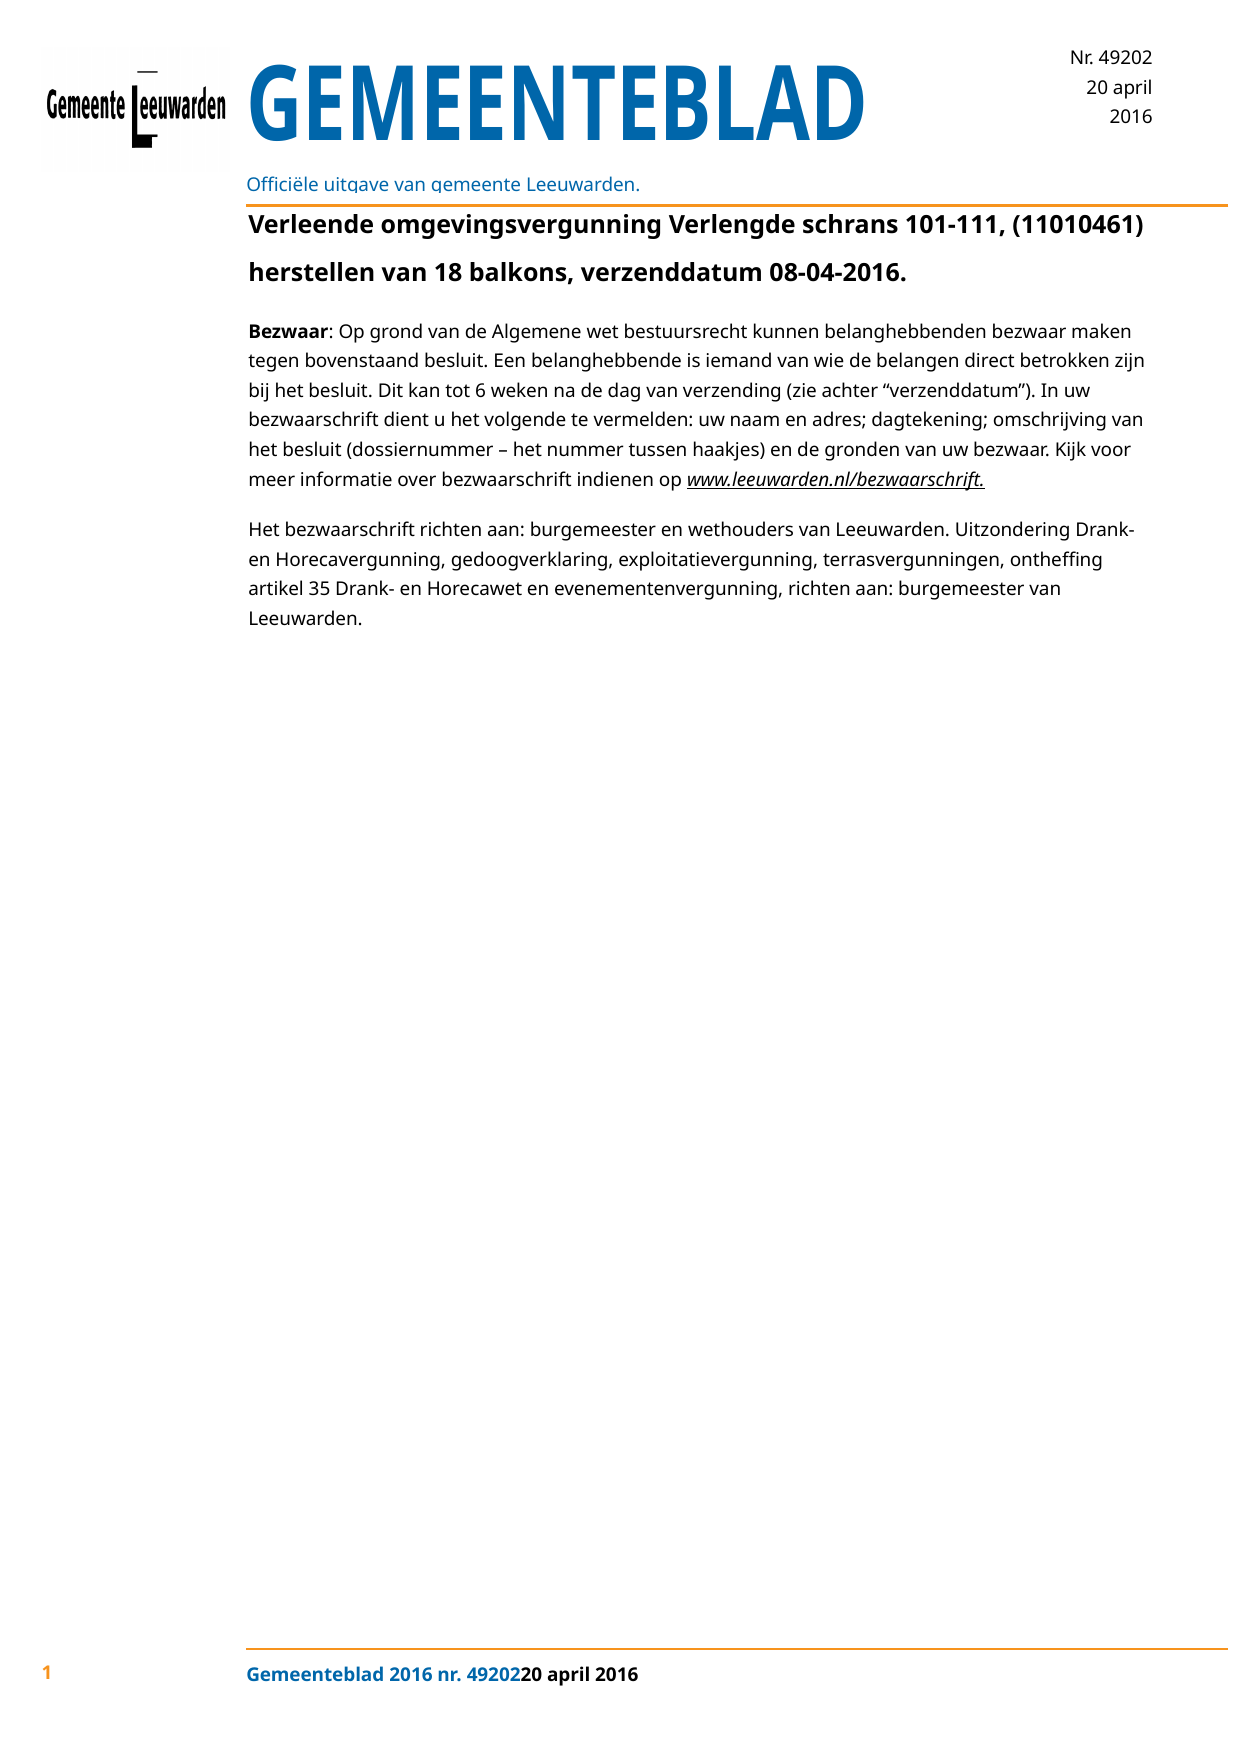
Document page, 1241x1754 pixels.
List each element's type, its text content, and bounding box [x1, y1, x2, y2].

picture [41, 47, 231, 172]
text Bezwaar: Op grond van de Algemene wet bestuursrecht kunnen belanghebbenden bezwaar maken tegen bovenstaand besluit. Een belanghebbende is iemand van wie de belangen direct betrokken zijn bij het besluit. Dit kan tot 6 weken na de dag van verzending (zie achter “verzenddatum”). In uw bezwaarschrift dient u het volgende te vermelden: uw naam en adres; dagtekening; omschrijving van het besluit (dossiernummer – het nummer tussen haakjes) en de gronden van uw bezwaar. Kijk voor meer informatie over bezwaarschrift indienen op www.leeuwarden.nl/bezwaarschrift. [248, 318, 1152, 492]
text Het bezwaarschrift richten aan: burgemeester en wethouders van Leeuwarden. Uitzondering Drank- en Horecavergunning, gedoogverklaring, exploitatievergunning, terrasvergunningen, ontheffing artikel 35 Drank- en Horecawet en evenementenvergunning, richten aan: burgemeester van Leeuwarden. [248, 516, 1152, 631]
text Verleende omgevingsvergunning Verlengde schrans 101-111, (11010461) herstellen van 18 balkons, verzenddatum 08-04-2016. [248, 207, 1152, 288]
